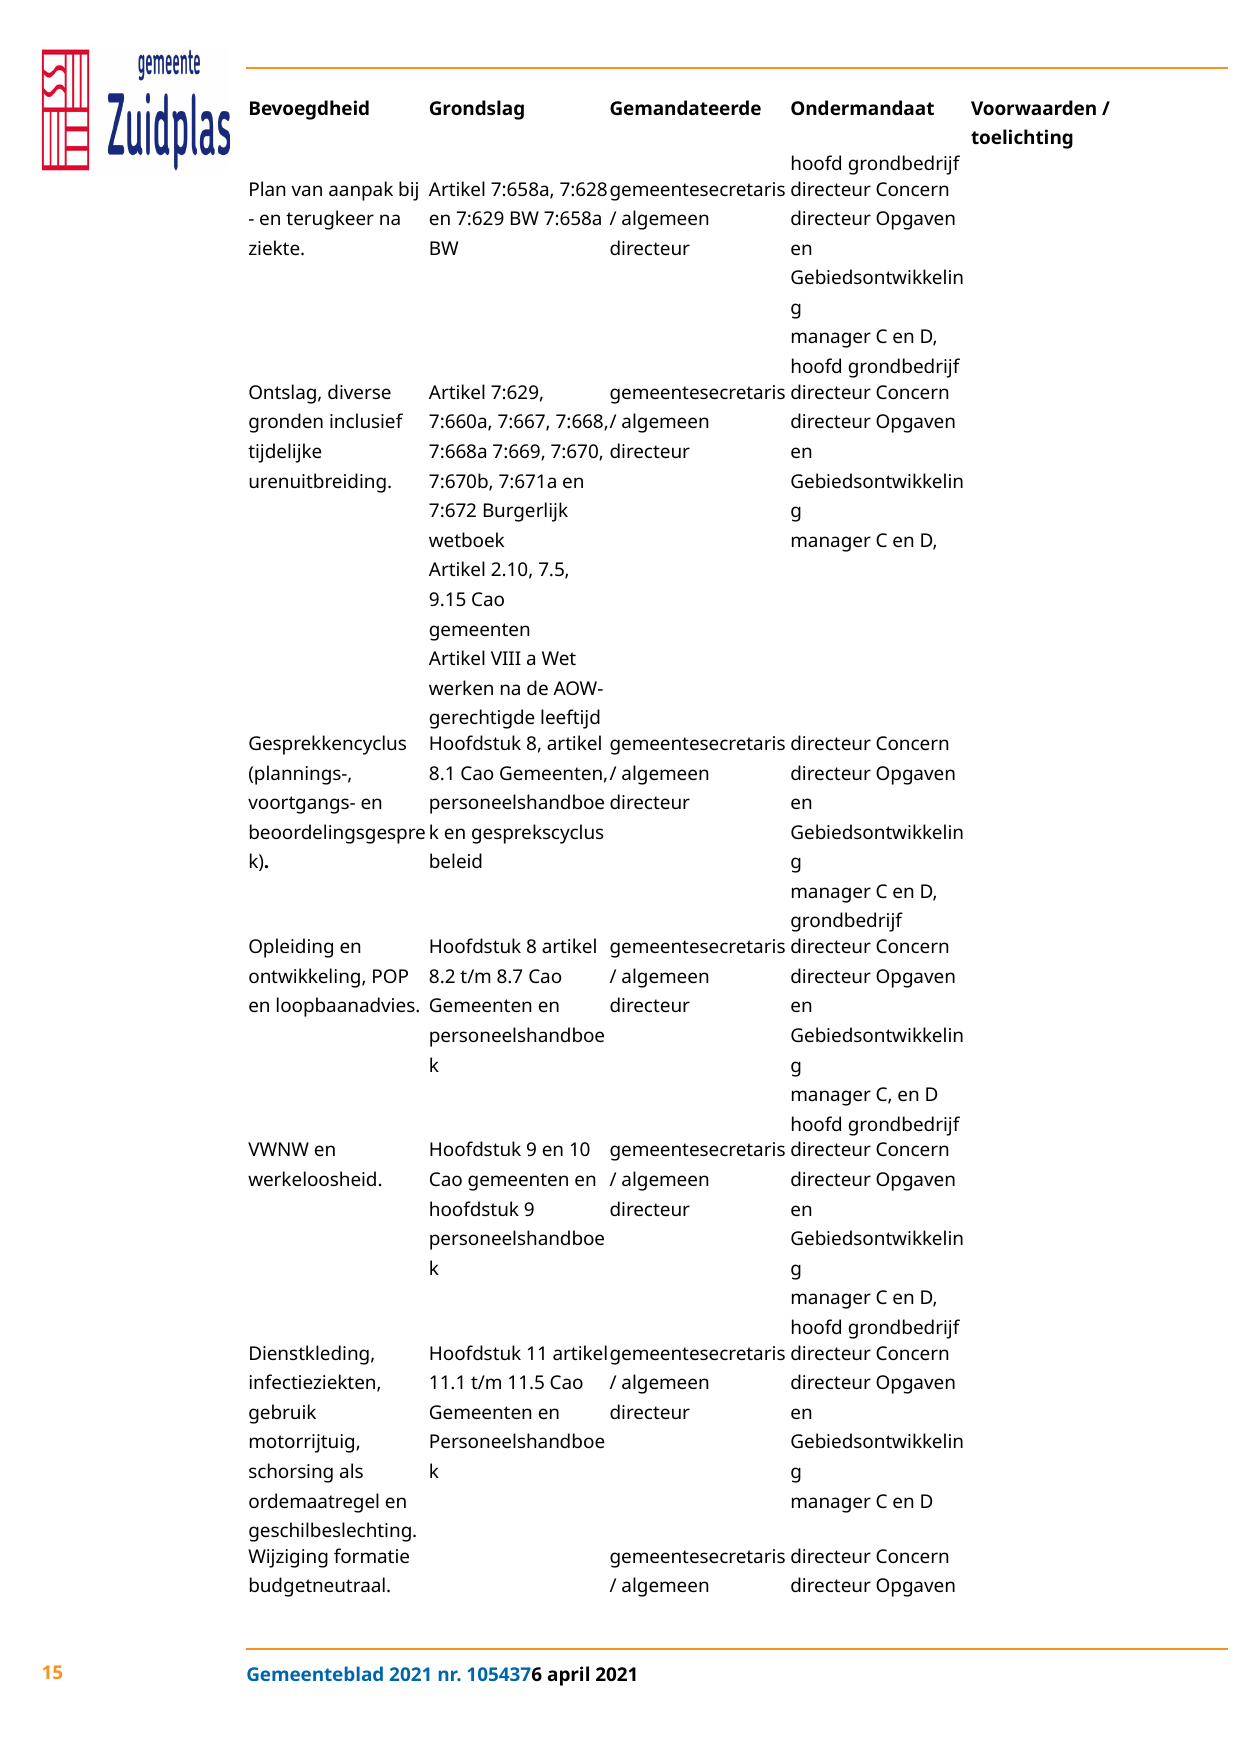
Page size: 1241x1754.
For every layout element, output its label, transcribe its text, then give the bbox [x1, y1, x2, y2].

table_cell Dienstkleding, infectieziekten, gebruik motorrijtuig, schorsing als ordemaatregel en geschilbeslechting. [248, 1340, 429, 1543]
table_cell directeur Concern directeur Opgaven en Gebiedsontwikkeling manager C en D, hoofd grondbedrijf [790, 176, 971, 379]
table_cell Hoofdstuk 11 artikel 11.1 t/m 11.5 Cao Gemeenten en Personeelshandboek [429, 1340, 609, 1543]
table_cell [971, 934, 1152, 1137]
table_cell VWNW en werkeloosheid. [248, 1137, 429, 1340]
table_cell Opleiding en ontwikkeling, POP en loopbaanadvies. [248, 934, 429, 1137]
table_header Ondermandaat [790, 95, 971, 150]
table_cell hoofd grondbedrijf [790, 150, 971, 176]
table_cell directeur Concern directeur Opgaven en Gebiedsontwikkeling manager C, en D hoofd grondbedrijf [790, 934, 971, 1137]
table_cell gemeentesecretaris / algemeen directeur [609, 176, 790, 379]
table_cell Hoofdstuk 8, artikel 8.1 Cao Gemeenten, personeelshandboek en gesprekscyclus beleid [429, 730, 609, 933]
table_cell directeur Concern directeur Opgaven en Gebiedsontwikkeling manager C en D [790, 1340, 971, 1543]
table_header Bevoegdheid [248, 95, 429, 150]
table_cell [971, 730, 1152, 933]
table_header Voorwaarden / toelichting [971, 95, 1152, 150]
table_cell Artikel 7:629, 7:660a, 7:667, 7:668, 7:668a 7:669, 7:670, 7:670b, 7:671a en 7:672 Burgerlijk wetboek Artikel 2.10, 7.5, 9.15 Cao gemeenten Artikel VIII a Wet werken na de AOW-gerechtigde leeftijd [429, 379, 609, 730]
table_cell [609, 150, 790, 176]
table_cell [248, 150, 429, 176]
table_cell [971, 1340, 1152, 1543]
table_cell Hoofdstuk 8 artikel 8.2 t/m 8.7 Cao Gemeenten en personeelshandboek [429, 934, 609, 1137]
table_cell Plan van aanpak bij - en terugkeer na ziekte. [248, 176, 429, 379]
table_cell [971, 1543, 1152, 1598]
table_cell [971, 379, 1152, 730]
table_cell gemeentesecretaris / algemeen directeur [609, 379, 790, 730]
table_header Grondslag [429, 95, 609, 150]
table_cell directeur Concern directeur Opgaven en Gebiedsontwikkeling manager C en D, grondbedrijf [790, 730, 971, 933]
table_cell Gesprekkencyclus (plannings-, voortgangs- en beoordelingsgesprek). [248, 730, 429, 933]
table_cell Ontslag, diverse gronden inclusief tijdelijke urenuitbreiding. [248, 379, 429, 730]
table_cell [429, 1543, 609, 1598]
table_cell Hoofdstuk 9 en 10 Cao gemeenten en hoofdstuk 9 personeelshandboek [429, 1137, 609, 1340]
table_cell [971, 1137, 1152, 1340]
table_cell directeur Concern directeur Opgaven en Gebiedsontwikkeling manager C en D, [790, 379, 971, 730]
table_cell [971, 150, 1152, 176]
table_cell gemeentesecretaris / algemeen directeur [609, 1137, 790, 1340]
table_cell gemeentesecretaris / algemeen directeur [609, 1340, 790, 1543]
table_cell gemeentesecretaris / algemeen directeur [609, 730, 790, 933]
table_cell [429, 150, 609, 176]
table_cell Artikel 7:658a, 7:628 en 7:629 BW 7:658a BW [429, 176, 609, 379]
picture [41, 47, 231, 172]
table_cell gemeentesecretaris / algemeen [609, 1543, 790, 1598]
table_cell [971, 176, 1152, 379]
table_cell directeur Concern directeur Opgaven en Gebiedsontwikkeling manager C en D, hoofd grondbedrijf [790, 1137, 971, 1340]
table_cell Wijziging formatie budgetneutraal. [248, 1543, 429, 1598]
table_header Gemandateerde [609, 95, 790, 150]
table_cell directeur Concern directeur Opgaven [790, 1543, 971, 1598]
table_cell gemeentesecretaris / algemeen directeur [609, 934, 790, 1137]
